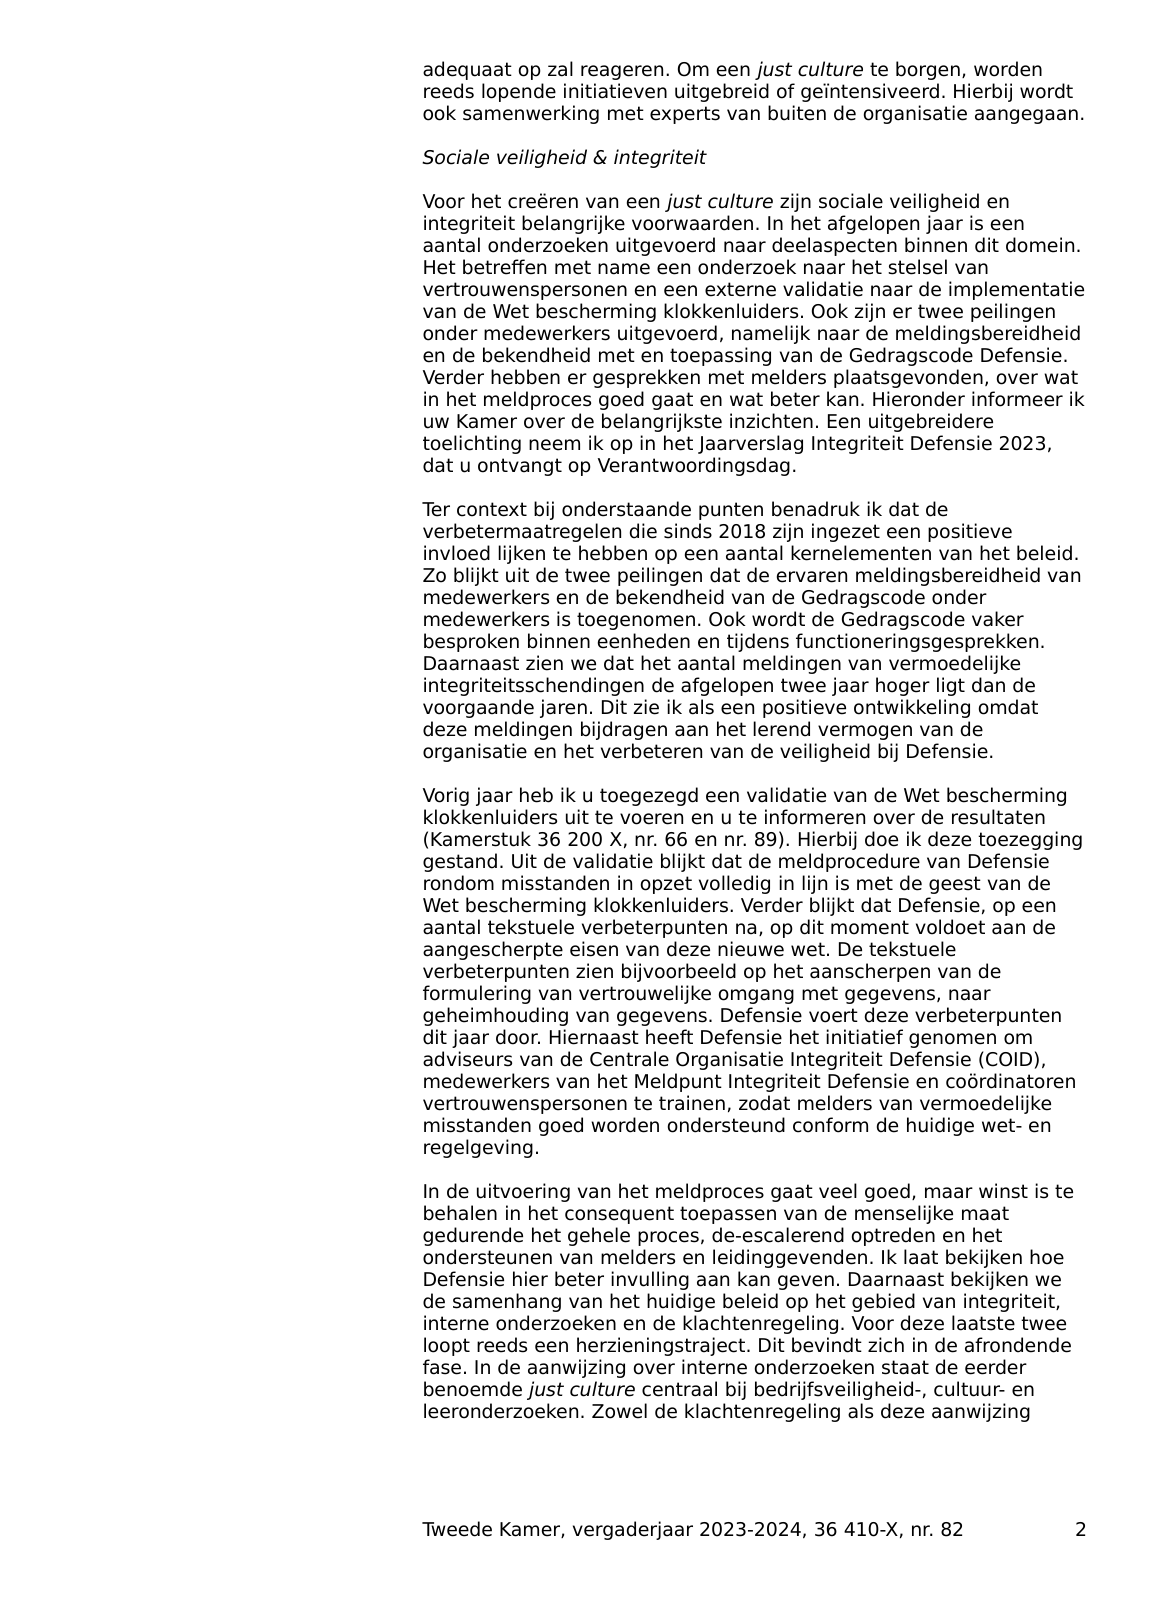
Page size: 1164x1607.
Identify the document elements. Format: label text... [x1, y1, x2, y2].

text Voor het creëren van een just culture zijn sociale veiligheid en integriteit belangrijke voorwaarden. In het afgelopen jaar is een aantal onderzoeken uitgevoerd naar deelaspecten binnen dit domein. Het betreffen met name een onderzoek naar het stelsel van vertrouwenspersonen en een externe validatie naar de implementatie van de Wet bescherming klokkenluiders. Ook zijn er twee peilingen onder medewerkers uitgevoerd, namelijk naar de meldingsbereidheid en de bekendheid met en toepassing van de Gedragscode Defensie. Verder hebben er gesprekken met melders plaatsgevonden, over wat in het meldproces goed gaat en wat beter kan. Hieronder informeer ik uw Kamer over de belangrijkste inzichten. Een uitgebreidere toelichting neem ik op in het Jaarverslag Integriteit Defensie 2023, dat u ontvangt op Verantwoordingsdag. [422, 191, 1087, 477]
text Ter context bij onderstaande punten benadruk ik dat de verbetermaatregelen die sinds 2018 zijn ingezet een positieve invloed lijken te hebben op een aantal kernelementen van het beleid. Zo blijkt uit de twee peilingen dat de ervaren meldingsbereidheid van medewerkers en de bekendheid van de Gedragscode onder medewerkers is toegenomen. Ook wordt de Gedragscode vaker besproken binnen eenheden en tijdens functioneringsgesprekken. Daarnaast zien we dat het aantal meldingen van vermoedelijke integriteitsschendingen de afgelopen twee jaar hoger ligt dan de voorgaande jaren. Dit zie ik als een positieve ontwikkeling omdat deze meldingen bijdragen aan het lerend vermogen van de organisatie en het verbeteren van de veiligheid bij Defensie. [422, 499, 1087, 763]
text Vorig jaar heb ik u toegezegd een validatie van de Wet bescherming klokkenluiders uit te voeren en u te informeren over de resultaten (Kamerstuk 36 200 X, nr. 66 en nr. 89). Hierbij doe ik deze toezegging gestand. Uit de validatie blijkt dat de meldprocedure van Defensie rondom misstanden in opzet volledig in lijn is met de geest van de Wet bescherming klokkenluiders. Verder blijkt dat Defensie, op een aantal tekstuele verbeterpunten na, op dit moment voldoet aan de aangescherpte eisen van deze nieuwe wet. De tekstuele verbeterpunten zien bijvoorbeeld op het aanscherpen van de formulering van vertrouwelijke omgang met gegevens, naar geheimhouding van gegevens. Defensie voert deze verbeterpunten dit jaar door. Hiernaast heeft Defensie het initiatief genomen om adviseurs van de Centrale Organisatie Integriteit Defensie (COID), medewerkers van het Meldpunt Integriteit Defensie en coördinatoren vertrouwenspersonen te trainen, zodat melders van vermoedelijke misstanden goed worden ondersteund conform de huidige wet- en regelgeving. [422, 785, 1087, 1159]
text In de uitvoering van het meldproces gaat veel goed, maar winst is te behalen in het consequent toepassen van de menselijke maat gedurende het gehele proces, de-escalerend optreden en het ondersteunen van melders en leidinggevenden. Ik laat bekijken hoe Defensie hier beter invulling aan kan geven. Daarnaast bekijken we de samenhang van het huidige beleid op het gebied van integriteit, interne onderzoeken en de klachtenregeling. Voor deze laatste twee loopt reeds een herzieningstraject. Dit bevindt zich in de afrondende fase. In de aanwijzing over interne onderzoeken staat de eerder benoemde just culture centraal bij bedrijfsveiligheid-, cultuur- en leeronderzoeken. Zowel de klachtenregeling als deze aanwijzing [422, 1181, 1087, 1423]
subtitle Sociale veiligheid & integriteit [422, 147, 1087, 169]
text adequaat op zal reageren. Om een just culture te borgen, worden reeds lopende initiatieven uitgebreid of geïntensiveerd. Hierbij wordt ook samenwerking met experts van buiten de organisatie aangegaan. [422, 59, 1087, 125]
